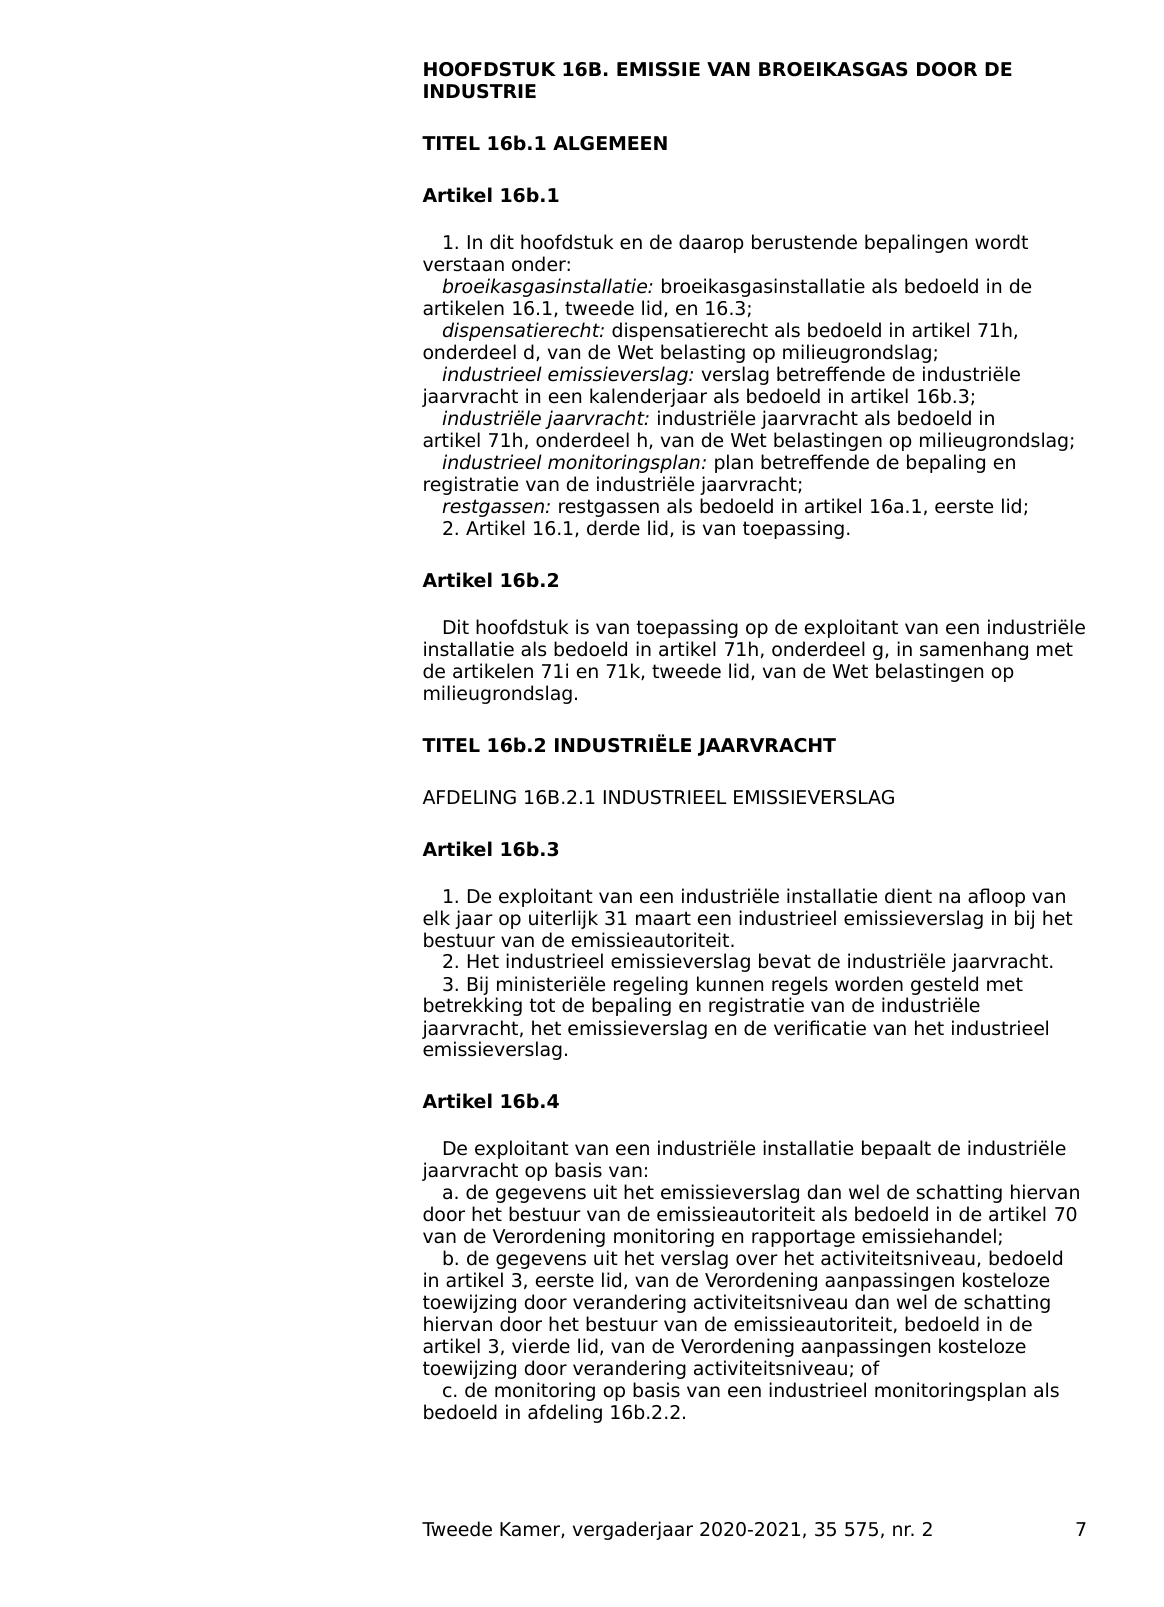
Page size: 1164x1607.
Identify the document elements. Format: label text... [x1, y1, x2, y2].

text industriële jaarvracht: industriële jaarvracht als bedoeld in artikel 71h, onderdeel h, van de Wet belastingen op milieugrondslag; [422, 408, 1087, 452]
text restgassen: restgassen als bedoeld in artikel 16a.1, eerste lid; [422, 496, 1087, 518]
subtitle Artikel 16b.2 [422, 570, 1087, 592]
subtitle AFDELING 16B.2.1 INDUSTRIEEL EMISSIEVERSLAG [422, 787, 1087, 808]
text b. de gegevens uit het verslag over het activiteitsniveau, bedoeld in artikel 3, eerste lid, van de Verordening aanpassingen kosteloze toewijzing door verandering activiteitsniveau dan wel de schatting hiervan door het bestuur van de emissieautoriteit, bedoeld in de artikel 3, vierde lid, van de Verordening aanpassingen kosteloze toewijzing door verandering activiteitsniveau; of [422, 1248, 1087, 1380]
text a. de gegevens uit het emissieverslag dan wel de schatting hiervan door het bestuur van de emissieautoriteit als bedoeld in de artikel 70 van de Verordening monitoring en rapportage emissiehandel; [422, 1182, 1087, 1248]
text 1. De exploitant van een industriële installatie dient na afloop van elk jaar op uiterlijk 31 maart een industrieel emissieverslag in bij het bestuur van de emissieautoriteit. [422, 886, 1087, 951]
subtitle Artikel 16b.4 [422, 1091, 1087, 1113]
text 1. In dit hoofdstuk en de daarop berustende bepalingen wordt verstaan onder: [422, 232, 1087, 276]
subtitle TITEL 16b.2 INDUSTRIËLE JAARVRACHT [422, 734, 1087, 757]
text industrieel emissieverslag: verslag betreffende de industriële jaarvracht in een kalenderjaar als bedoeld in artikel 16b.3; [422, 364, 1087, 408]
text Dit hoofdstuk is van toepassing op de exploitant van een industriële installatie als bedoeld in artikel 71h, onderdeel g, in samenhang met de artikelen 71i en 71k, tweede lid, van de Wet belastingen op milieugrondslag. [422, 617, 1087, 704]
text broeikasgasinstallatie: broeikasgasinstallatie als bedoeld in de artikelen 16.1, tweede lid, en 16.3; [422, 276, 1087, 320]
subtitle HOOFDSTUK 16B. EMISSIE VAN BROEIKASGAS DOOR DE INDUSTRIE [422, 59, 1087, 103]
subtitle Artikel 16b.1 [422, 185, 1087, 207]
subtitle TITEL 16b.1 ALGEMEEN [422, 133, 1087, 155]
text 3. Bij ministeriële regeling kunnen regels worden gesteld met betrekking tot de bepaling en registratie van de industriële jaarvracht, het emissieverslag en de verificatie van het industrieel emissieverslag. [422, 973, 1087, 1061]
text 2. Artikel 16.1, derde lid, is van toepassing. [422, 518, 1087, 540]
text dispensatierecht: dispensatierecht als bedoeld in artikel 71h, onderdeel d, van de Wet belasting op milieugrondslag; [422, 320, 1087, 364]
text c. de monitoring op basis van een industrieel monitoringsplan als bedoeld in afdeling 16b.2.2. [422, 1380, 1087, 1424]
subtitle Artikel 16b.3 [422, 838, 1087, 861]
text De exploitant van een industriële installatie bepaalt de industriële jaarvracht op basis van: [422, 1138, 1087, 1182]
text 2. Het industrieel emissieverslag bevat de industriële jaarvracht. [422, 951, 1087, 973]
text industrieel monitoringsplan: plan betreffende de bepaling en registratie van de industriële jaarvracht; [422, 452, 1087, 496]
